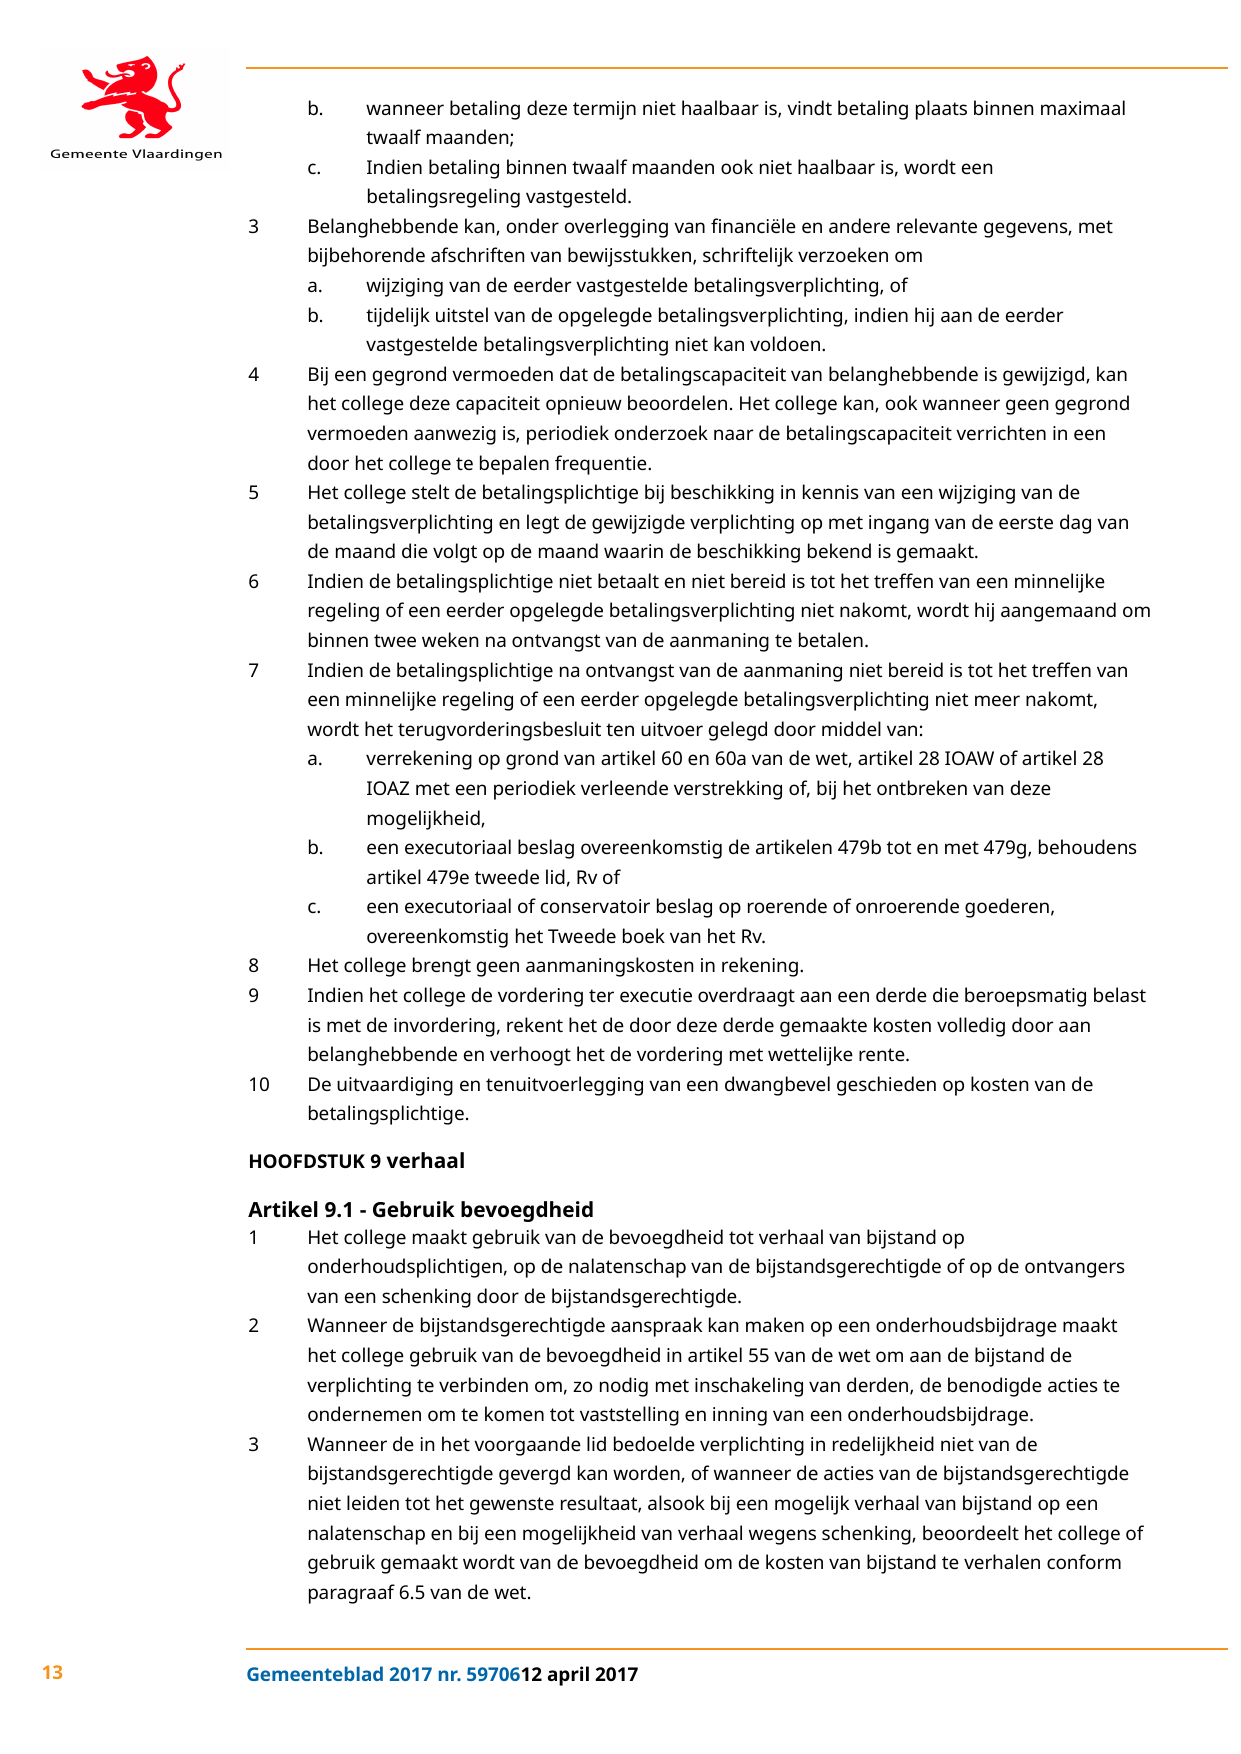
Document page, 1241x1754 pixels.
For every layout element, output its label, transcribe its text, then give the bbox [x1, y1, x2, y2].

list wijziging van de eerder vastgestelde betalingsverplichting, of [307, 272, 1152, 298]
list Belanghebbende kan, onder overlegging van financiële en andere relevante gegevens, met bijbehorende afschriften van bewijsstukken, schriftelijk verzoeken om [248, 213, 1152, 268]
list Indien de betalingsplichtige na ontvangst van de aanmaning niet bereid is tot het treffen van een minnelijke regeling of een eerder opgelegde betalingsverplichting niet meer nakomt, wordt het terugvorderingsbesluit ten uitvoer gelegd door middel van: [248, 657, 1152, 742]
list een executoriaal beslag overeenkomstig de artikelen 479b tot en met 479g, behoudens artikel 479e tweede lid, Rv of [307, 834, 1152, 890]
text Artikel 9.1 - Gebruik bevoegdheid [248, 1196, 1152, 1224]
list een executoriaal of conservatoir beslag op roerende of onroerende goederen, overeenkomstig het Tweede boek van het Rv. [307, 893, 1152, 949]
list tijdelijk uitstel van de opgelegde betalingsverplichting, indien hij aan de eerder vastgestelde betalingsverplichting niet kan voldoen. [307, 302, 1152, 357]
list Indien het college de vordering ter executie overdraagt aan een derde die beroepsmatig belast is met de invordering, rekent het de door deze derde gemaakte kosten volledig door aan belanghebbende en verhoogt het de vordering met wettelijke rente. [248, 982, 1152, 1067]
list Bij een gegrond vermoeden dat de betalingscapaciteit van belanghebbende is gewijzigd, kan het college deze capaciteit opnieuw beoordelen. Het college kan, ook wanneer geen gegrond vermoeden aanwezig is, periodiek onderzoek naar de betalingscapaciteit verrichten in een door het college te bepalen frequentie. [248, 361, 1152, 476]
list Wanneer de bijstandsgerechtigde aanspraak kan maken op een onderhoudsbijdrage maakt het college gebruik van de bevoegdheid in artikel 55 van de wet om aan de bijstand de verplichting te verbinden om, zo nodig met inschakeling van derden, de benodigde acties te ondernemen om te komen tot vaststelling en inning van een onderhoudsbijdrage. [248, 1313, 1152, 1427]
list Het college stelt de betalingsplichtige bij beschikking in kennis van een wijziging van de betalingsverplichting en legt de gewijzigde verplichting op met ingang van de eerste dag van de maand die volgt op de maand waarin de beschikking bekend is gemaakt. [248, 479, 1152, 564]
text HOOFDSTUK 9 verhaal [248, 1146, 1152, 1175]
list Het college maakt gebruik van de bevoegdheid tot verhaal van bijstand op onderhoudsplichtigen, op de nalatenschap van de bijstandsgerechtigde of op de ontvangers van een schenking door de bijstandsgerechtigde. [248, 1224, 1152, 1309]
list Indien de betalingsplichtige niet betaalt en niet bereid is tot het treffen van een minnelijke regeling of een eerder opgelegde betalingsverplichting niet nakomt, wordt hij aangemaand om binnen twee weken na ontvangst van de aanmaning te betalen. [248, 568, 1152, 653]
list wanneer betaling deze termijn niet haalbaar is, vindt betaling plaats binnen maximaal twaalf maanden; [307, 95, 1152, 150]
list De uitvaardiging en tenuitvoerlegging van een dwangbevel geschieden op kosten van de betalingsplichtige. [248, 1071, 1152, 1126]
list Wanneer de in het voorgaande lid bedoelde verplichting in redelijkheid niet van de bijstandsgerechtigde gevergd kan worden, of wanneer de acties van de bijstandsgerechtigde niet leiden tot het gewenste resultaat, alsook bij een mogelijk verhaal van bijstand op een nalatenschap en bij een mogelijkheid van verhaal wegens schenking, beoordeelt het college of gebruik gemaakt wordt van de bevoegdheid om de kosten van bijstand te verhalen conform paragraaf 6.5 van de wet. [248, 1431, 1152, 1605]
picture [41, 47, 231, 172]
list Indien betaling binnen twaalf maanden ook niet haalbaar is, wordt een betalingsregeling vastgesteld. [307, 154, 1152, 209]
list Het college brengt geen aanmaningskosten in rekening. [248, 953, 1152, 978]
list verrekening op grond van artikel 60 en 60a van de wet, artikel 28 IOAW of artikel 28 IOAZ met een periodiek verleende verstrekking of, bij het ontbreken van deze mogelijkheid, [307, 746, 1152, 831]
